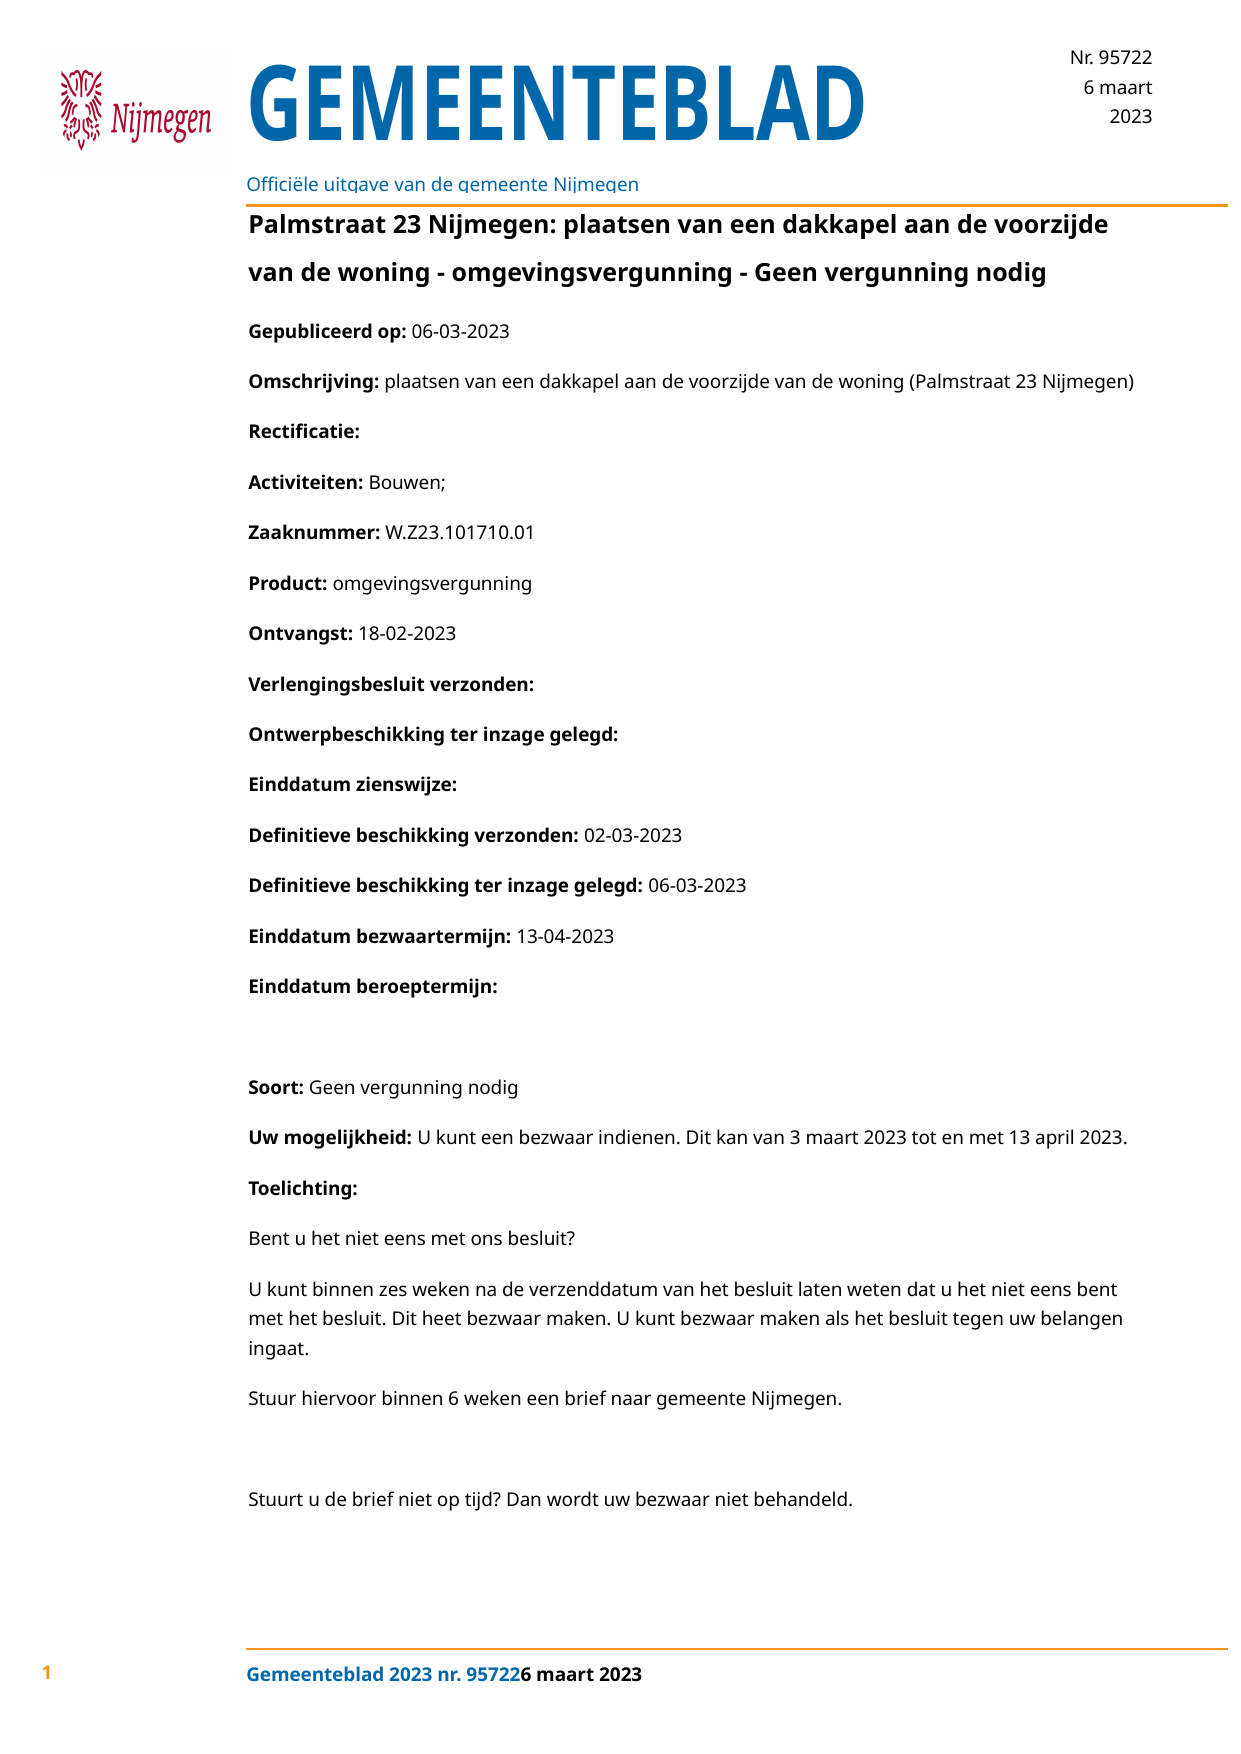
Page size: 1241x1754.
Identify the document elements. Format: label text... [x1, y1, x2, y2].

text Toelichting: [248, 1175, 1152, 1201]
text Gepubliceerd op: 06-03-2023 [248, 318, 1152, 344]
text Uw mogelijkheid: U kunt een bezwaar indienen. Dit kan van 3 maart 2023 tot en met 13 april 2023. [248, 1124, 1152, 1150]
text Product: omgevingsvergunning [248, 570, 1152, 596]
text Verlengingsbesluit verzonden: [248, 671, 1152, 697]
text Ontwerpbeschikking ter inzage gelegd: [248, 721, 1152, 747]
text Einddatum beroeptermijn: [248, 973, 1152, 999]
text Soort: Geen vergunning nodig [248, 1074, 1152, 1100]
text U kunt binnen zes weken na de verzenddatum van het besluit laten weten dat u het niet eens bent met het besluit. Dit heet bezwaar maken. U kunt bezwaar maken als het besluit tegen uw belangen ingaat. [248, 1276, 1152, 1361]
text Einddatum zienswijze: [248, 772, 1152, 797]
text Stuur hiervoor binnen 6 weken een brief naar gemeente Nijmegen. [248, 1385, 1152, 1411]
text Stuurt u de brief niet op tijd? Dan wordt uw bezwaar niet behandeld. [248, 1486, 1152, 1512]
text Ontvangst: 18-02-2023 [248, 620, 1152, 646]
text Einddatum bezwaartermijn: 13-04-2023 [248, 923, 1152, 949]
text Zaaknummer: W.Z23.101710.01 [248, 519, 1152, 545]
text Bent u het niet eens met ons besluit? [248, 1225, 1152, 1251]
text Activiteiten: Bouwen; [248, 469, 1152, 495]
text Palmstraat 23 Nijmegen: plaatsen van een dakkapel aan de voorzijde van de woning - omgevingsvergunning - Geen vergunning nodig [248, 207, 1152, 288]
text Rectificatie: [248, 419, 1152, 444]
text Definitieve beschikking ter inzage gelegd: 06-03-2023 [248, 872, 1152, 898]
picture [41, 47, 231, 172]
text Omschrijving: plaatsen van een dakkapel aan de voorzijde van de woning (Palmstraat 23 Nijmegen) [248, 368, 1152, 394]
text Definitieve beschikking verzonden: 02-03-2023 [248, 822, 1152, 848]
